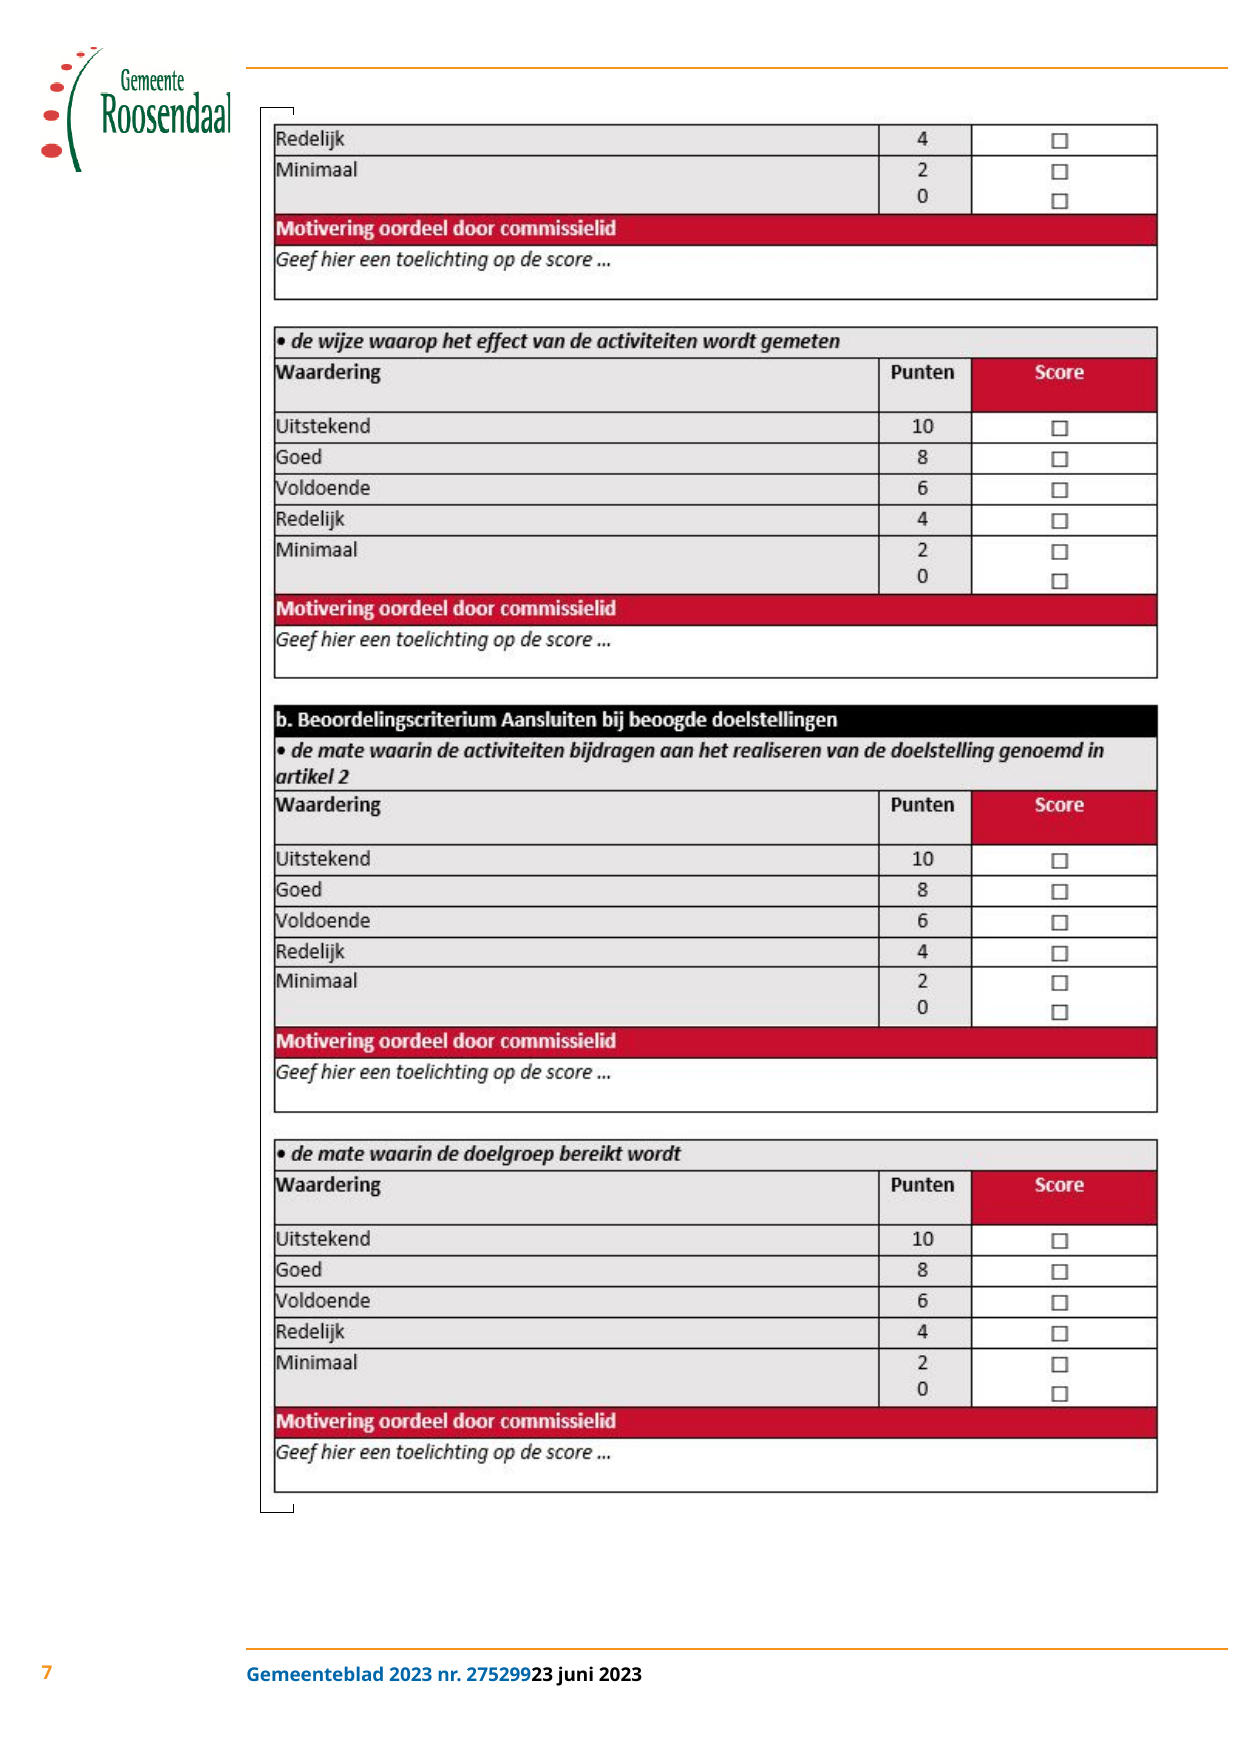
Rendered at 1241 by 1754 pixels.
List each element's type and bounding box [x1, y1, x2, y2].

picture [268, 115, 1169, 1504]
picture [41, 47, 231, 172]
